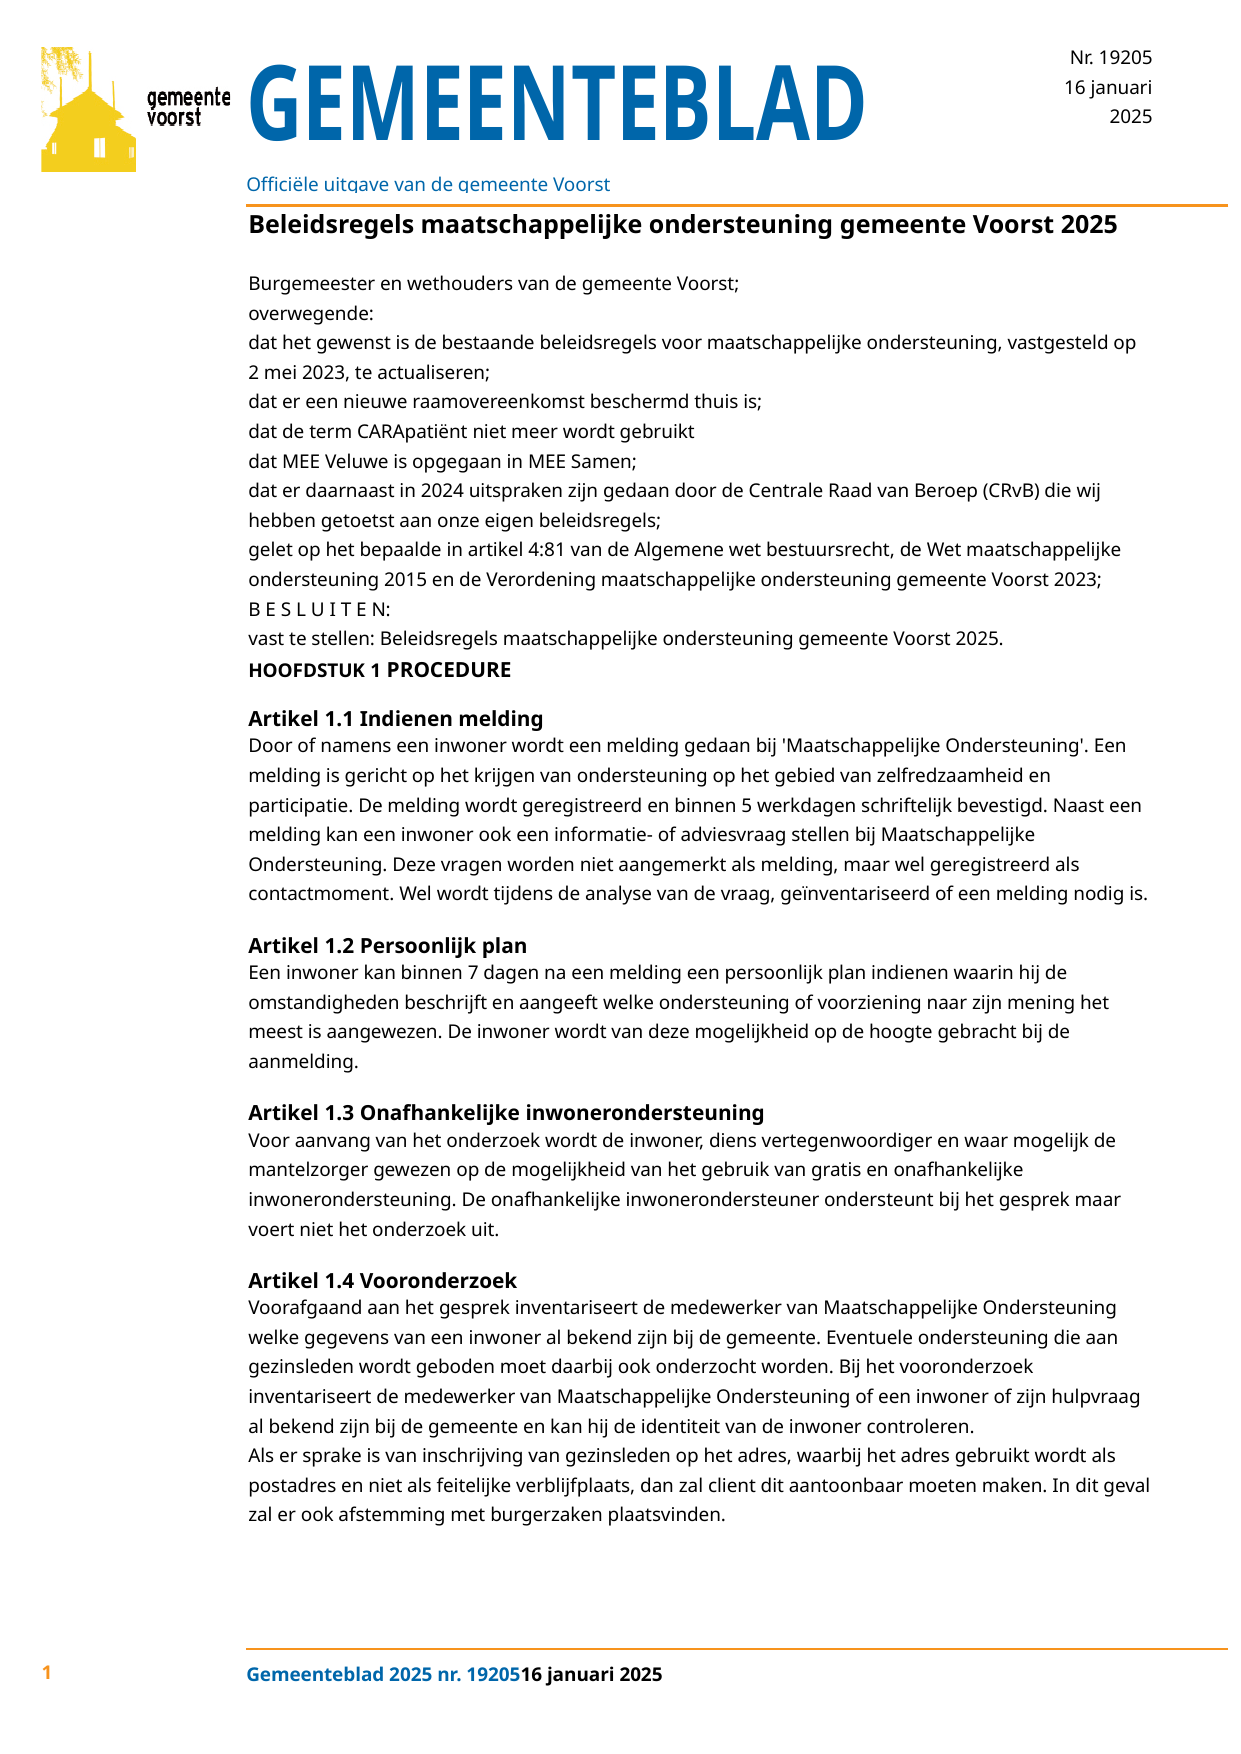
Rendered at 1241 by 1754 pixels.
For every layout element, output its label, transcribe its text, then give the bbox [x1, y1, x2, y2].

text HOOFDSTUK 1 PROCEDURE [248, 655, 1152, 683]
text dat er daarnaast in 2024 uitspraken zijn gedaan door de Centrale Raad van Beroep (CRvB) die wij hebben getoetst aan onze eigen beleidsregels; [248, 477, 1152, 533]
text Een inwoner kan binnen 7 dagen na een melding een persoonlijk plan indienen waarin hij de omstandigheden beschrijft en aangeeft welke ondersteuning of voorziening naar zijn mening het meest is aangewezen. De inwoner wordt van deze mogelijkheid op de hoogte gebracht bij de aanmelding. [248, 959, 1152, 1074]
text B E S L U I T E N: [248, 596, 1152, 621]
picture [41, 47, 231, 172]
text vast te stellen: Beleidsregels maatschappelijke ondersteuning gemeente Voorst 2025. [248, 625, 1152, 651]
text Voor aanvang van het onderzoek wordt de inwoner, diens vertegenwoordiger en waar mogelijk de mantelzorger gewezen op de mogelijkheid van het gebruik van gratis en onafhankelijke inwonerondersteuning. De onafhankelijke inwonerondersteuner ondersteunt bij het gesprek maar voert niet het onderzoek uit. [248, 1127, 1152, 1241]
text dat MEE Veluwe is opgegaan in MEE Samen; [248, 448, 1152, 473]
text Als er sprake is van inschrijving van gezinsleden op het adres, waarbij het adres gebruikt wordt als postadres en niet als feitelijke verblijfplaats, dan zal client dit aantoonbaar moeten maken. In dit geval zal er ook afstemming met burgerzaken plaatsvinden. [248, 1442, 1152, 1527]
text Artikel 1.4 Vooronderzoek [248, 1266, 1152, 1294]
text Door of namens een inwoner wordt een melding gedaan bij 'Maatschappelijke Ondersteuning'. Een melding is gericht op het krijgen van ondersteuning op het gebied van zelfredzaamheid en participatie. De melding wordt geregistreerd en binnen 5 werkdagen schriftelijk bevestigd. Naast een melding kan een inwoner ook een informatie- of adviesvraag stellen bij Maatschappelijke Ondersteuning. Deze vragen worden niet aangemerkt als melding, maar wel geregistreerd als contactmoment. Wel wordt tijdens de analyse van de vraag, geïnventariseerd of een melding nodig is. [248, 733, 1152, 906]
text Beleidsregels maatschappelijke ondersteuning gemeente Voorst 2025 [248, 207, 1152, 241]
text overwegende: [248, 300, 1152, 326]
text dat de term CARApatiënt niet meer wordt gebruikt [248, 418, 1152, 444]
text Voorafgaand aan het gesprek inventariseert de medewerker van Maatschappelijke Ondersteuning welke gegevens van een inwoner al bekend zijn bij de gemeente. Eventuele ondersteuning die aan gezinsleden wordt geboden moet daarbij ook onderzocht worden. Bij het vooronderzoek inventariseert de medewerker van Maatschappelijke Ondersteuning of een inwoner of zijn hulpvraag al bekend zijn bij de gemeente en kan hij de identiteit van de inwoner controleren. [248, 1294, 1152, 1439]
text Artikel 1.2 Persoonlijk plan [248, 931, 1152, 959]
text Burgemeester en wethouders van de gemeente Voorst; [248, 270, 1152, 296]
text gelet op het bepaalde in artikel 4:81 van de Algemene wet bestuursrecht, de Wet maatschappelijke ondersteuning 2015 en de Verordening maatschappelijke ondersteuning gemeente Voorst 2023; [248, 537, 1152, 592]
text Artikel 1.1 Indienen melding [248, 704, 1152, 733]
text Artikel 1.3 Onafhankelijke inwonerondersteuning [248, 1098, 1152, 1127]
text dat er een nieuwe raamovereenkomst beschermd thuis is; [248, 389, 1152, 414]
text dat het gewenst is de bestaande beleidsregels voor maatschappelijke ondersteuning, vastgesteld op 2 mei 2023, te actualiseren; [248, 329, 1152, 385]
